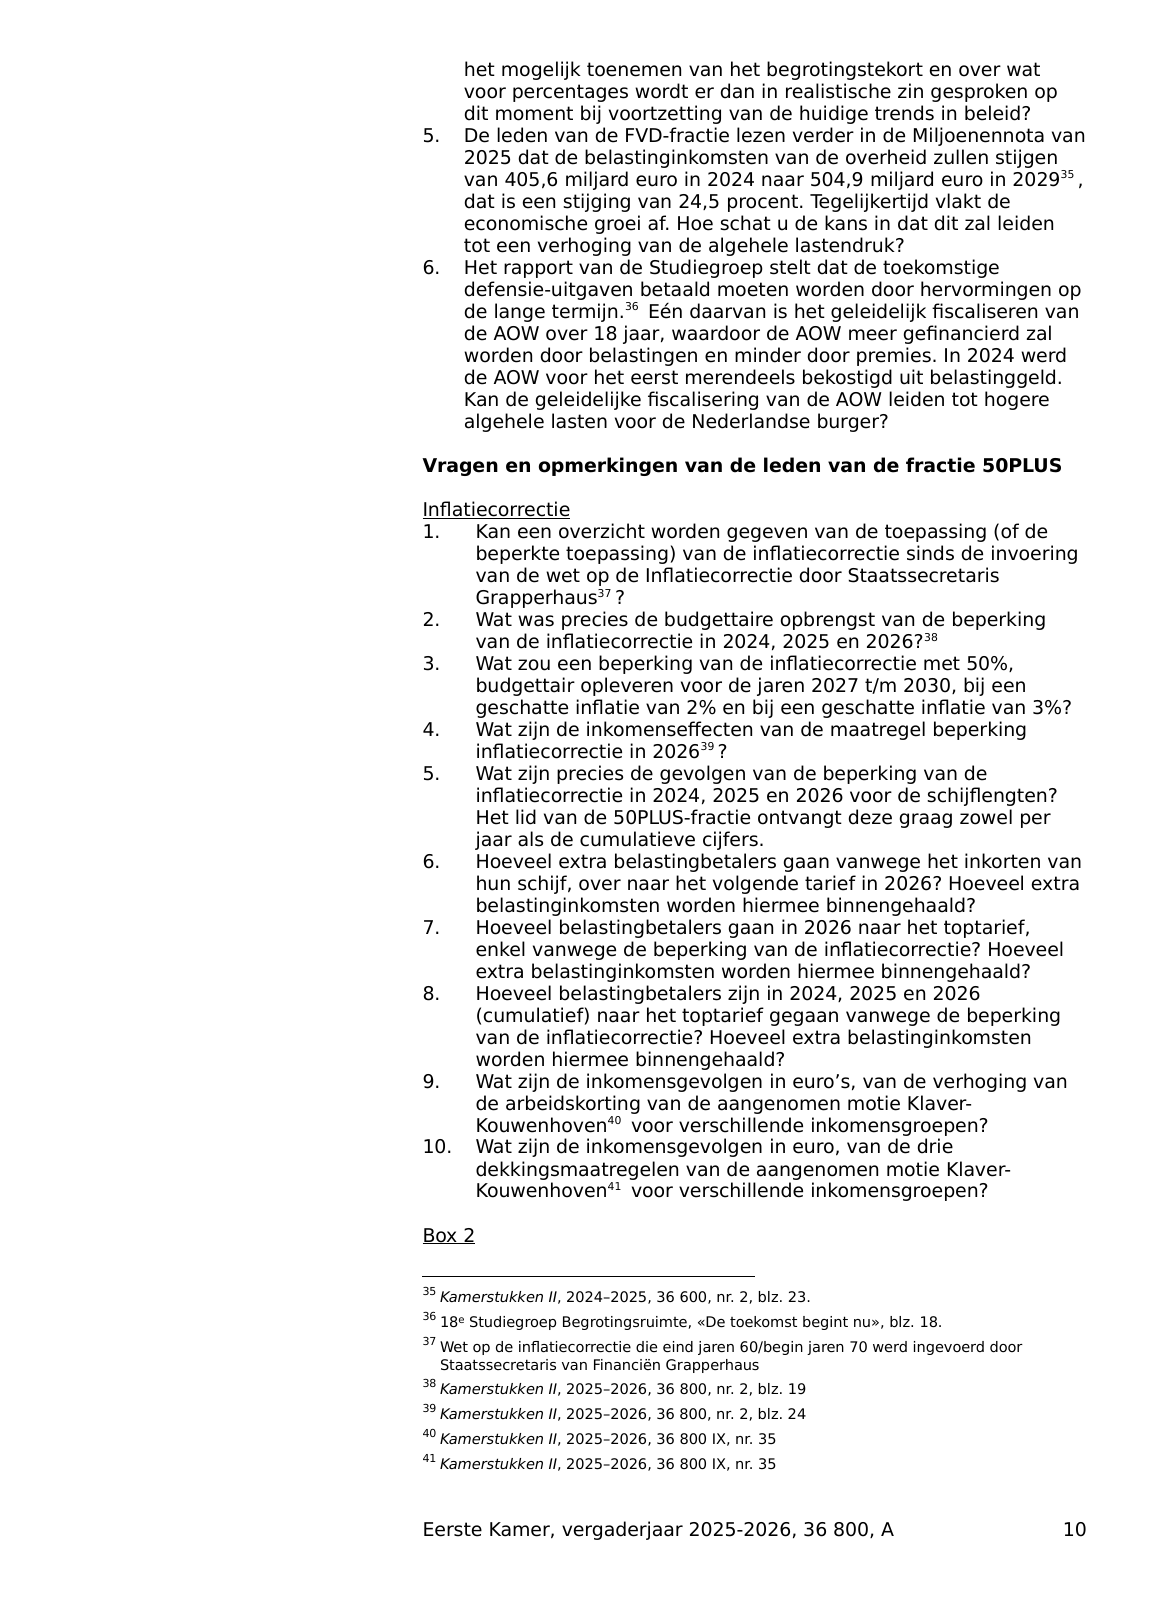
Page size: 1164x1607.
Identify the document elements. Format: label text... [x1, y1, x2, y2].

text Kamerstukken II, 2025–2026, 36 800, nr. 2, blz. 24 [422, 1402, 1087, 1424]
text Kamerstukken II, 2025–2026, 36 800 IX, nr. 35 [422, 1452, 1087, 1474]
subtitle Vragen en opmerkingen van de leden van de fractie 50PLUS [422, 455, 1087, 477]
text 18e Studiegroep Begrotingsruimte, «De toekomst begint nu», blz. 18. [422, 1310, 1087, 1332]
text Inflatiecorrectie [422, 499, 1087, 521]
text 6. Het rapport van de Studiegroep stelt dat de toekomstige defensie-uitgaven betaald moeten worden door hervormingen op de lange termijn. Eén daarvan is het geleidelijk fiscaliseren van de AOW over 18 jaar, waardoor de AOW meer gefinancierd zal worden door belastingen en minder door premies. In 2024 werd de AOW voor het eerst merendeels bekostigd uit belastinggeld. Kan de geleidelijke fiscalisering van de AOW leiden tot hogere algehele lasten voor de Nederlandse burger? [422, 257, 1087, 433]
text 5. De leden van de FVD-fractie lezen verder in de Miljoenennota van 2025 dat de belastinginkomsten van de overheid zullen stijgen van 405,6 miljard euro in 2024 naar 504,9 miljard euro in 2029, dat is een stijging van 24,5 procent. Tegelijkertijd vlakt de economische groei af. Hoe schat u de kans in dat dit zal leiden tot een verhoging van de algehele lastendruk? [422, 125, 1087, 257]
text 8. Hoeveel belastingbetalers zijn in 2024, 2025 en 2026 (cumulatief) naar het toptarief gegaan vanwege de beperking van de inflatiecorrectie? Hoeveel extra belastinginkomsten worden hiermee binnengehaald? [422, 983, 1087, 1071]
text 2. Wat was precies de budgettaire opbrengst van de beperking van de inflatiecorrectie in 2024, 2025 en 2026? [422, 609, 1087, 653]
text Wet op de inflatiecorrectie die eind jaren 60/begin jaren 70 werd ingevoerd door Staatssecretaris van Financiën Grapperhaus [422, 1335, 1087, 1374]
text het mogelijk toenemen van het begrotingstekort en over wat voor percentages wordt er dan in realistische zin gesproken op dit moment bij voortzetting van de huidige trends in beleid? [422, 59, 1087, 125]
text 6. Hoeveel extra belastingbetalers gaan vanwege het inkorten van hun schijf, over naar het volgende tarief in 2026? Hoeveel extra belastinginkomsten worden hiermee binnengehaald? [422, 851, 1087, 917]
text Box 2 [422, 1224, 1087, 1247]
text 4. Wat zijn de inkomenseffecten van de maatregel beperking inflatiecorrectie in 2026? [422, 719, 1087, 763]
text 10. Wat zijn de inkomensgevolgen in euro, van de drie dekkingsmaatregelen van de aangenomen motie Klaver- Kouwenhoven voor verschillende inkomensgroepen? [422, 1136, 1087, 1202]
text 1. Kan een overzicht worden gegeven van de toepassing (of de beperkte toepassing) van de inflatiecorrectie sinds de invoering van de wet op de Inflatiecorrectie door Staatssecretaris Grapperhaus? [422, 521, 1087, 609]
text Kamerstukken II, 2024–2025, 36 600, nr. 2, blz. 23. [422, 1285, 1087, 1307]
text 3. Wat zou een beperking van de inflatiecorrectie met 50%, budgettair opleveren voor de jaren 2027 t/m 2030, bij een geschatte inflatie van 2% en bij een geschatte inflatie van 3%? [422, 653, 1087, 719]
text Kamerstukken II, 2025–2026, 36 800, nr. 2, blz. 19 [422, 1377, 1087, 1399]
text 7. Hoeveel belastingbetalers gaan in 2026 naar het toptarief, enkel vanwege de beperking van de inflatiecorrectie? Hoeveel extra belastinginkomsten worden hiermee binnengehaald? [422, 917, 1087, 983]
text Kamerstukken II, 2025–2026, 36 800 IX, nr. 35 [422, 1427, 1087, 1449]
text 5. Wat zijn precies de gevolgen van de beperking van de inflatiecorrectie in 2024, 2025 en 2026 voor de schijflengten? Het lid van de 50PLUS-fractie ontvangt deze graag zowel per jaar als de cumulatieve cijfers. [422, 763, 1087, 851]
text 9. Wat zijn de inkomensgevolgen in euro’s, van de verhoging van de arbeidskorting van de aangenomen motie Klaver- Kouwenhoven voor verschillende inkomensgroepen? [422, 1071, 1087, 1136]
